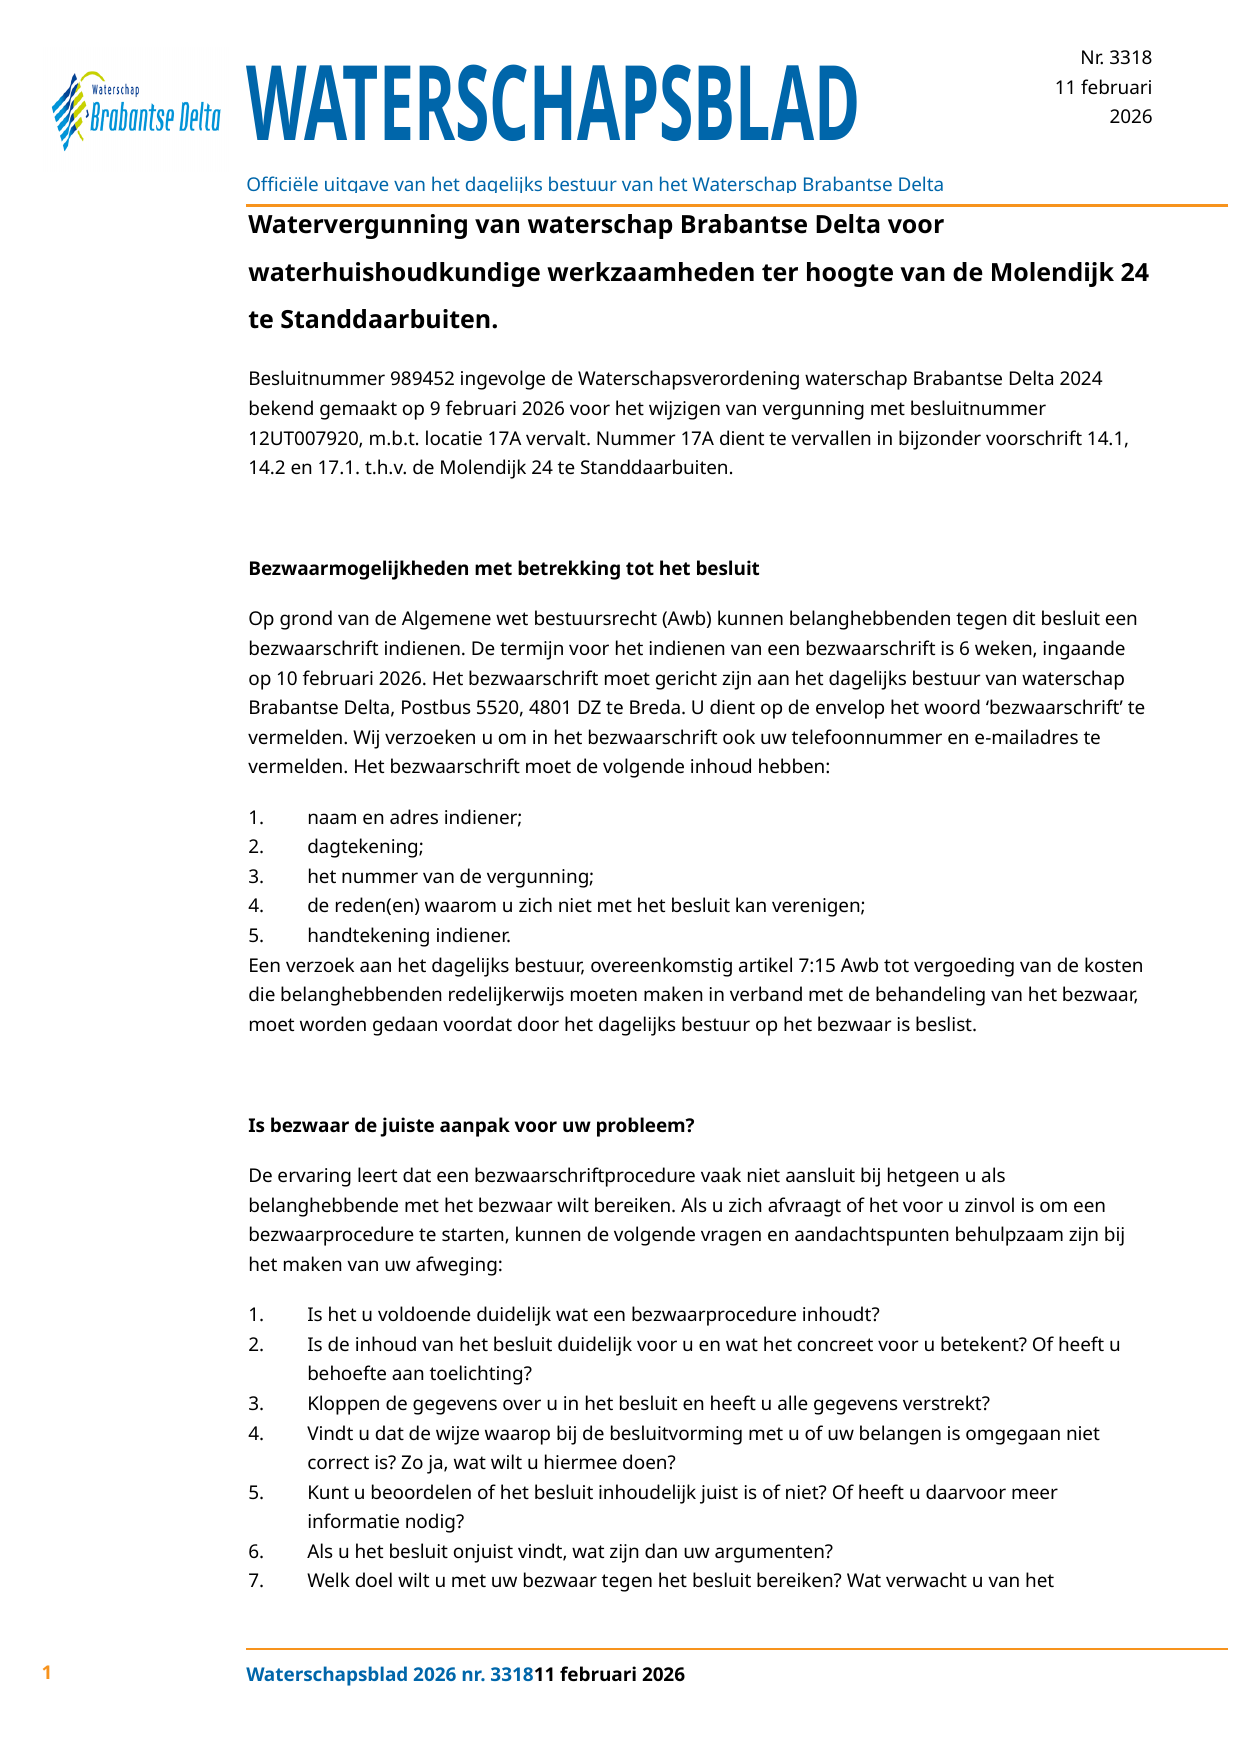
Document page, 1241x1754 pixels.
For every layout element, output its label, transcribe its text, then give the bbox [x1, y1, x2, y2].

list handtekening indiener. [248, 922, 1152, 948]
text Bezwaarmogelijkheden met betrekking tot het besluit [248, 555, 1152, 581]
list Welk doel wilt u met uw bezwaar tegen het besluit bereiken? Wat verwacht u van het [248, 1568, 1152, 1593]
picture [41, 47, 231, 172]
list Is het u voldoende duidelijk wat een bezwaarprocedure inhoudt? [248, 1301, 1152, 1327]
text Op grond van de Algemene wet bestuursrecht (Awb) kunnen belanghebbenden tegen dit besluit een bezwaarschrift indienen. De termijn voor het indienen van een bezwaarschrift is 6 weken, ingaande op 10 februari 2026. Het bezwaarschrift moet gericht zijn aan het dagelijks bestuur van waterschap Brabantse Delta, Postbus 5520, 4801 DZ te Breda. U dient op de envelop het woord ‘bezwaarschrift’ te vermelden. Wij verzoeken u om in het bezwaarschrift ook uw telefoonnummer en e‑mailadres te vermelden. Het bezwaarschrift moet de volgende inhoud hebben: [248, 606, 1152, 779]
list Vindt u dat de wijze waarop bij de besluitvorming met u of uw belangen is omgegaan niet correct is? Zo ja, wat wilt u hiermee doen? [248, 1420, 1152, 1475]
list dagtekening; [248, 833, 1152, 859]
text Is bezwaar de juiste aanpak voor uw probleem? [248, 1112, 1152, 1137]
list de reden(en) waarom u zich niet met het besluit kan verenigen; [248, 893, 1152, 918]
text Watervergunning van waterschap Brabantse Delta voor waterhuishoudkundige werkzaamheden ter hoogte van de Molendijk 24 te Standdaarbuiten. [248, 207, 1152, 336]
list Kloppen de gegevens over u in het besluit en heeft u alle gegevens verstrekt? [248, 1390, 1152, 1416]
list Kunt u beoordelen of het besluit inhoudelijk juist is of niet? Of heeft u daarvoor meer informatie nodig? [248, 1479, 1152, 1534]
list naam en adres indiener; [248, 804, 1152, 829]
list het nummer van de vergunning; [248, 863, 1152, 889]
text Een verzoek aan het dagelijks bestuur, overeenkomstig artikel 7:15 Awb tot vergoeding van de kosten die belanghebbenden redelijkerwijs moeten maken in verband met de behandeling van het bezwaar, moet worden gedaan voordat door het dagelijks bestuur op het bezwaar is beslist. [248, 952, 1152, 1037]
list Is de inhoud van het besluit duidelijk voor u en wat het concreet voor u betekent? Of heeft u behoefte aan toelichting? [248, 1331, 1152, 1386]
text De ervaring leert dat een bezwaarschriftprocedure vaak niet aansluit bij hetgeen u als belanghebbende met het bezwaar wilt bereiken. Als u zich afvraagt of het voor u zinvol is om een bezwaarprocedure te starten, kunnen de volgende vragen en aandachtspunten behulpzaam zijn bij het maken van uw afweging: [248, 1162, 1152, 1277]
text Besluitnummer 989452 ingevolge de Waterschapsverordening waterschap Brabantse Delta 2024 bekend gemaakt op 9 februari 2026 voor het wijzigen van vergunning met besluitnummer 12UT007920, m.b.t. locatie 17A vervalt. Nummer 17A dient te vervallen in bijzonder voorschrift 14.1, 14.2 en 17.1. t.h.v. de Molendijk 24 te Standdaarbuiten. [248, 366, 1152, 480]
list Als u het besluit onjuist vindt, wat zijn dan uw argumenten? [248, 1538, 1152, 1564]
